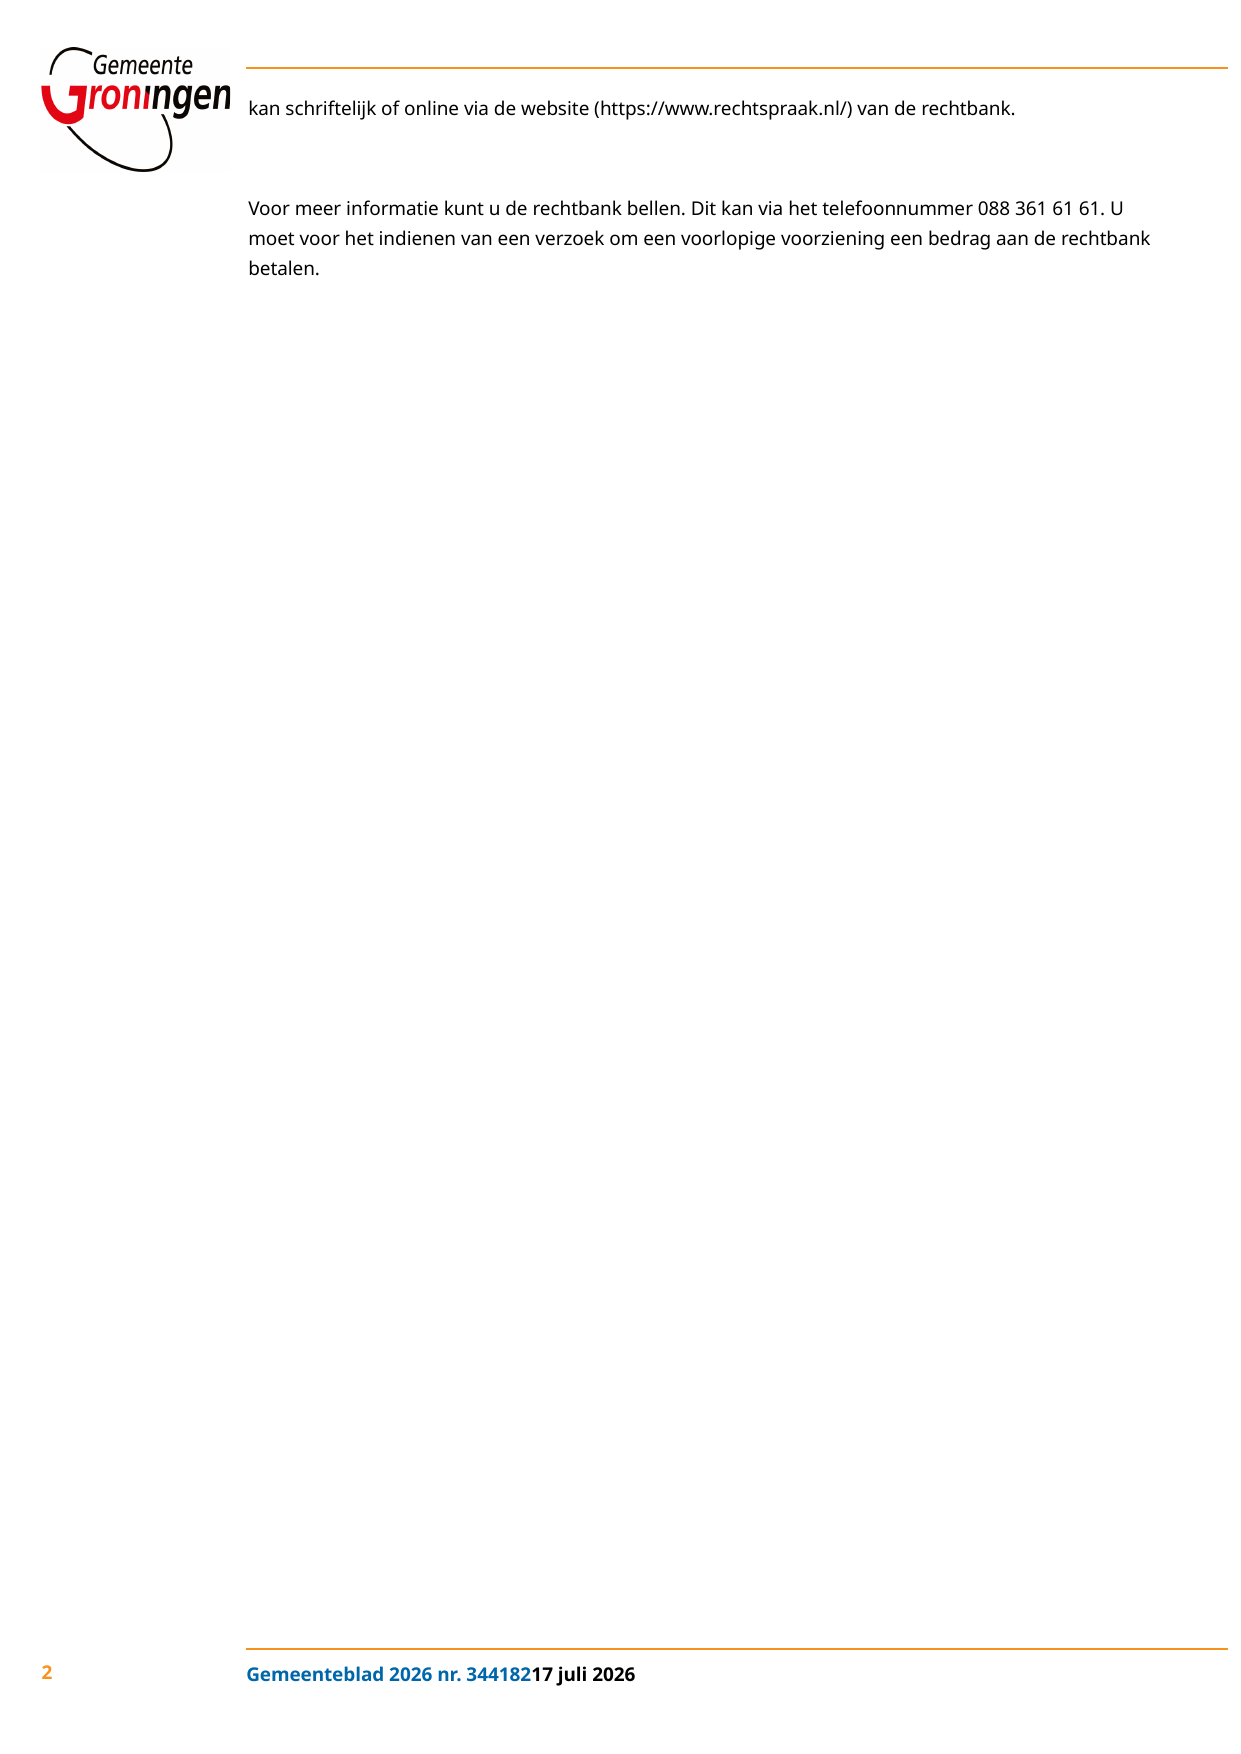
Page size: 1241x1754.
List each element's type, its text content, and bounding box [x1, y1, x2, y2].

picture [41, 47, 231, 172]
text kan schriftelijk of online via de website (https://www.rechtspraak.nl/) van de rechtbank. [248, 95, 1152, 121]
text Voor meer informatie kunt u de rechtbank bellen. Dit kan via het telefoonnummer 088 361 61 61. U moet voor het indienen van een verzoek om een voorlopige voorziening een bedrag aan de rechtbank betalen. [248, 196, 1152, 281]
